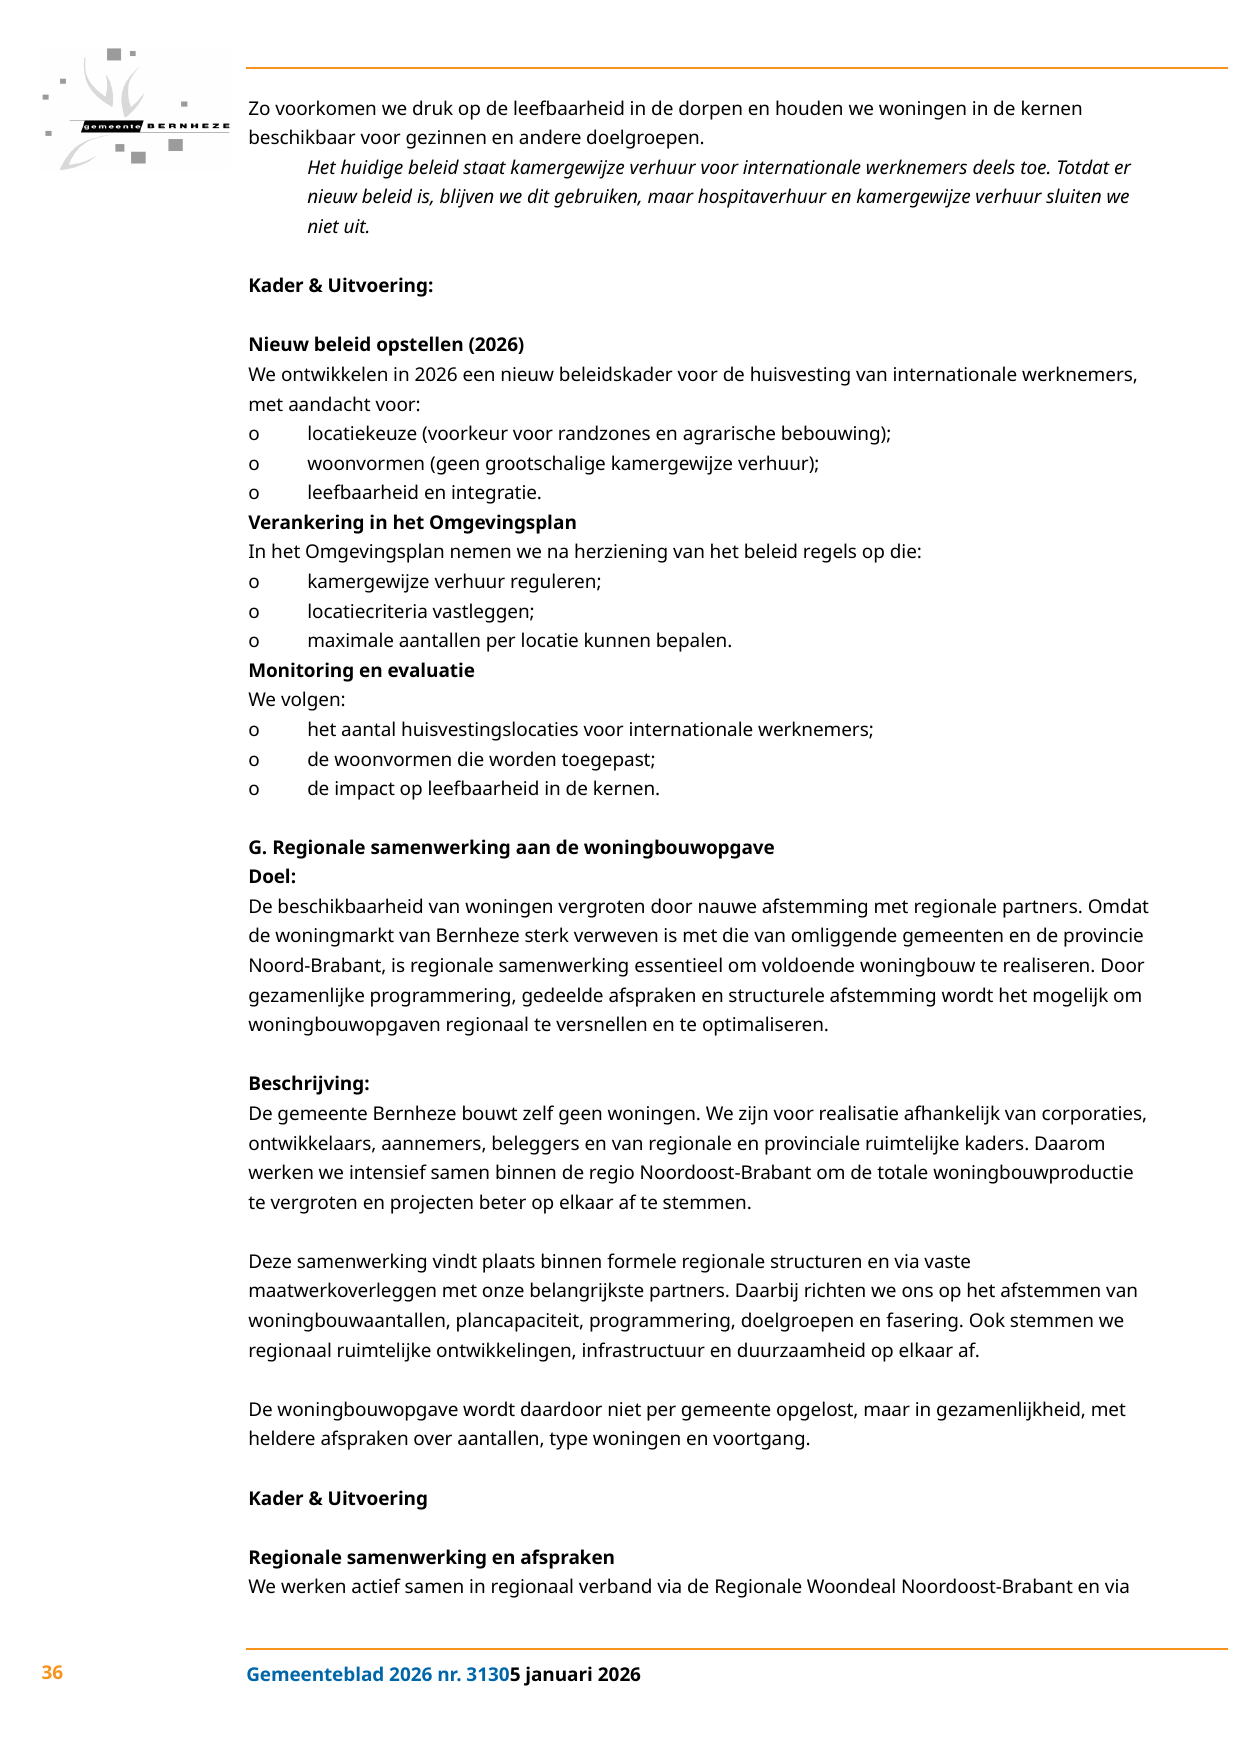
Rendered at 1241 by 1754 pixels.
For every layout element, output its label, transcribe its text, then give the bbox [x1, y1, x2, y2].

text Zo voorkomen we druk op de leefbaarheid in de dorpen en houden we woningen in de kernen beschikbaar voor gezinnen en andere doelgroepen. [248, 95, 1152, 150]
text Doel: [248, 863, 1152, 889]
table_header Kader & Uitvoering: Nieuw beleid opstellen (2026) We ontwikkelen in 2026 een nieuw beleidskader voor de huisvesting van internationale werknemers, met aandacht voor: locatiekeuze (voorkeur voor randzones en agrarische bebouwing); woonvormen (geen grootschalige kamergewijze verhuur); leefbaarheid en integratie. Verankering in het Omgevingsplan In het Omgevingsplan nemen we na herziening van het beleid regels op die: kamergewijze verhuur reguleren; locatiecriteria vastleggen; maximale aantallen per locatie kunnen bepalen. Monitoring en evaluatie We volgen: het aantal huisvestingslocaties voor internationale werknemers; de woonvormen die worden toegepast; de impact op leefbaarheid in de kernen. [248, 273, 1152, 801]
text G. Regionale samenwerking aan de woningbouwopgave [248, 834, 1152, 859]
text De gemeente Bernheze bouwt zelf geen woningen. We zijn voor realisatie afhankelijk van corporaties, ontwikkelaars, aannemers, beleggers en van regionale en provinciale ruimtelijke kaders. Daarom werken we intensief samen binnen de regio Noordoost-Brabant om de totale woningbouwproductie te vergroten en projecten beter op elkaar af te stemmen. [248, 1100, 1152, 1214]
text De beschikbaarheid van woningen vergroten door nauwe afstemming met regionale partners. Omdat de woningmarkt van Bernheze sterk verweven is met die van omliggende gemeenten en de provincie Noord-Brabant, is regionale samenwerking essentieel om voldoende woningbouw te realiseren. Door gezamenlijke programmering, gedeelde afspraken en structurele afstemming wordt het mogelijk om woningbouwopgaven regionaal te versnellen en te optimaliseren. [248, 893, 1152, 1037]
table_header Kader & Uitvoering Regionale samenwerking en afspraken We werken actief samen in regionaal verband via de Regionale Woondeal Noordoost-Brabant en via [248, 1485, 1152, 1599]
picture [41, 47, 231, 172]
text Deze samenwerking vindt plaats binnen formele regionale structuren en via vaste maatwerkoverleggen met onze belangrijkste partners. Daarbij richten we ons op het afstemmen van woningbouwaantallen, plancapaciteit, programmering, doelgroepen en fasering. Ook stemmen we regionaal ruimtelijke ontwikkelingen, infrastructuur en duurzaamheid op elkaar af. [248, 1248, 1152, 1362]
text Beschrijving: [248, 1071, 1152, 1096]
text De woningbouwopgave wordt daardoor niet per gemeente opgelost, maar in gezamenlijkheid, met heldere afspraken over aantallen, type woningen en voortgang. [248, 1396, 1152, 1451]
list Het huidige beleid staat kamergewijze verhuur voor internationale werknemers deels toe. Totdat er nieuw beleid is, blijven we dit gebruiken, maar hospitaverhuur en kamergewijze verhuur sluiten we niet uit. [248, 154, 1152, 239]
